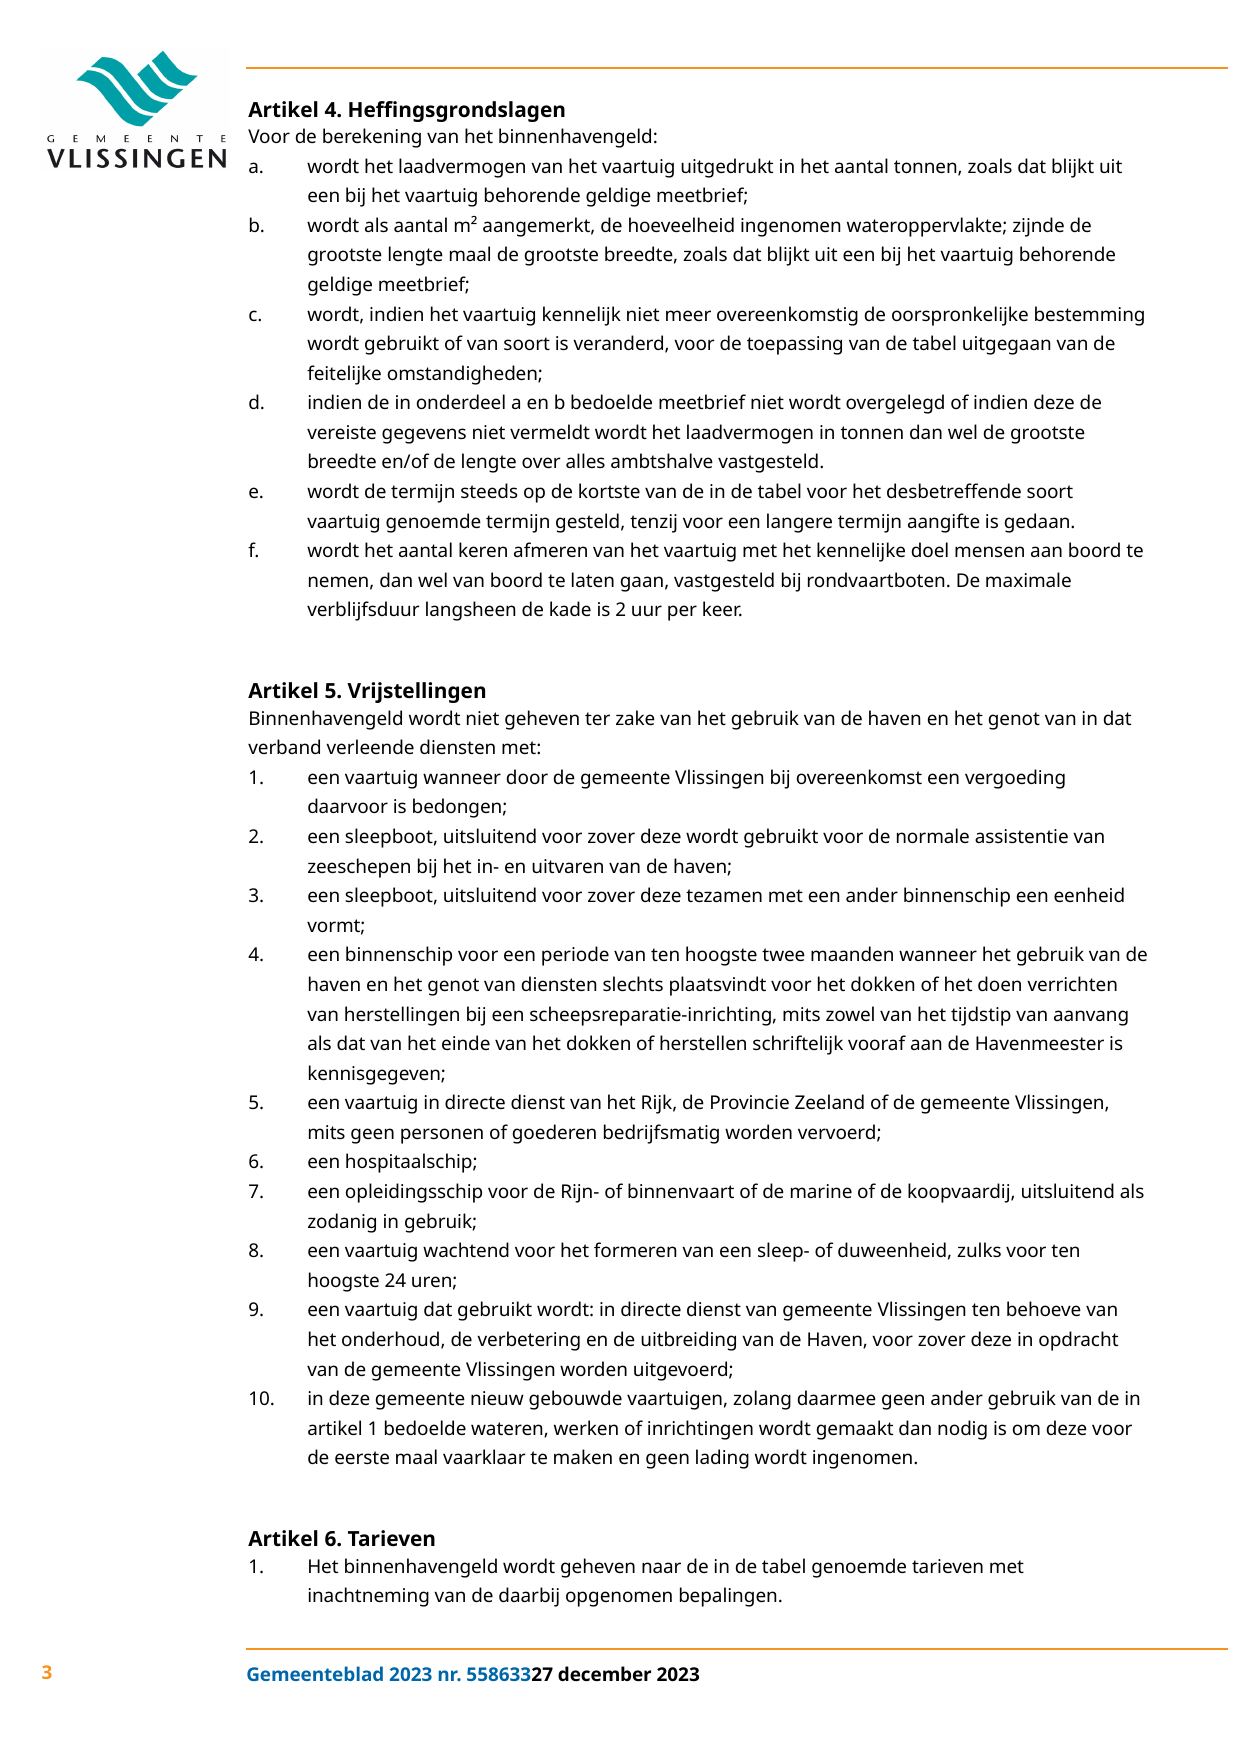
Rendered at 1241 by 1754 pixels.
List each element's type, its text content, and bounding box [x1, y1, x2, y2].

list een sleepboot, uitsluitend voor zover deze wordt gebruikt voor de normale assistentie van zeeschepen bij het in- en uitvaren van de haven; [248, 823, 1152, 879]
picture [41, 47, 231, 172]
list wordt het laadvermogen van het vaartuig uitgedrukt in het aantal tonnen, zoals dat blijkt uit een bij het vaartuig behorende geldige meetbrief; [248, 153, 1152, 208]
list een vaartuig wachtend voor het formeren van een sleep- of duweenheid, zulks voor ten hoogste 24 uren; [248, 1237, 1152, 1293]
text Voor de berekening van het binnenhavengeld: [248, 123, 1152, 149]
text Artikel 4. Heffingsgrondslagen [248, 95, 1152, 123]
list in deze gemeente nieuw gebouwde vaartuigen, zolang daarmee geen ander gebruik van de in artikel 1 bedoelde wateren, werken of inrichtingen wordt gemaakt dan nodig is om deze voor de eerste maal vaarklaar te maken en geen lading wordt ingenomen. [248, 1385, 1152, 1470]
list wordt, indien het vaartuig kennelijk niet meer overeenkomstig de oorspronkelijke bestemming wordt gebruikt of van soort is veranderd, voor de toepassing van de tabel uitgegaan van de feitelijke omstandigheden; [248, 301, 1152, 386]
list Het binnenhavengeld wordt geheven naar de in de tabel genoemde tarieven met inachtneming van de daarbij opgenomen bepalingen. [248, 1553, 1152, 1608]
list een binnenschip voor een periode van ten hoogste twee maanden wanneer het gebruik van de haven en het genot van diensten slechts plaatsvindt voor het dokken of het doen verrichten van herstellingen bij een scheepsreparatie-inrichting, mits zowel van het tijdstip van aanvang als dat van het einde van het dokken of herstellen schriftelijk vooraf aan de Havenmeester is kennisgegeven; [248, 942, 1152, 1086]
list wordt als aantal m² aangemerkt, de hoeveelheid ingenomen wateroppervlakte; zijnde de grootste lengte maal de grootste breedte, zoals dat blijkt uit een bij het vaartuig behorende geldige meetbrief; [248, 212, 1152, 297]
list een vaartuig wanneer door de gemeente Vlissingen bij overeenkomst een vergoeding daarvoor is bedongen; [248, 764, 1152, 819]
text Binnenhavengeld wordt niet geheven ter zake van het gebruik van de haven en het genot van in dat verband verleende diensten met: [248, 705, 1152, 760]
list wordt de termijn steeds op de kortste van de in de tabel voor het desbetreffende soort vaartuig genoemde termijn gesteld, tenzij voor een langere termijn aangifte is gedaan. [248, 478, 1152, 533]
text Artikel 6. Tarieven [248, 1524, 1152, 1553]
list een sleepboot, uitsluitend voor zover deze tezamen met een ander binnenschip een eenheid vormt; [248, 882, 1152, 938]
list indien de in onderdeel a en b bedoelde meetbrief niet wordt overgelegd of indien deze de vereiste gegevens niet vermeldt wordt het laadvermogen in tonnen dan wel de grootste breedte en/of de lengte over alles ambtshalve vastgesteld. [248, 389, 1152, 474]
list een opleidingsschip voor de Rijn- of binnenvaart of de marine of de koopvaardij, uitsluitend als zodanig in gebruik; [248, 1178, 1152, 1234]
list een hospitaalschip; [248, 1149, 1152, 1174]
list wordt het aantal keren afmeren van het vaartuig met het kennelijke doel mensen aan boord te nemen, dan wel van boord te laten gaan, vastgesteld bij rondvaartboten. De maximale verblijfsduur langsheen de kade is 2 uur per keer. [248, 537, 1152, 622]
text Artikel 5. Vrijstellingen [248, 677, 1152, 705]
list een vaartuig dat gebruikt wordt: in directe dienst van gemeente Vlissingen ten behoeve van het onderhoud, de verbetering en de uitbreiding van de Haven, voor zover deze in opdracht van de gemeente Vlissingen worden uitgevoerd; [248, 1297, 1152, 1382]
list een vaartuig in directe dienst van het Rijk, de Provincie Zeeland of de gemeente Vlissingen, mits geen personen of goederen bedrijfsmatig worden vervoerd; [248, 1089, 1152, 1145]
